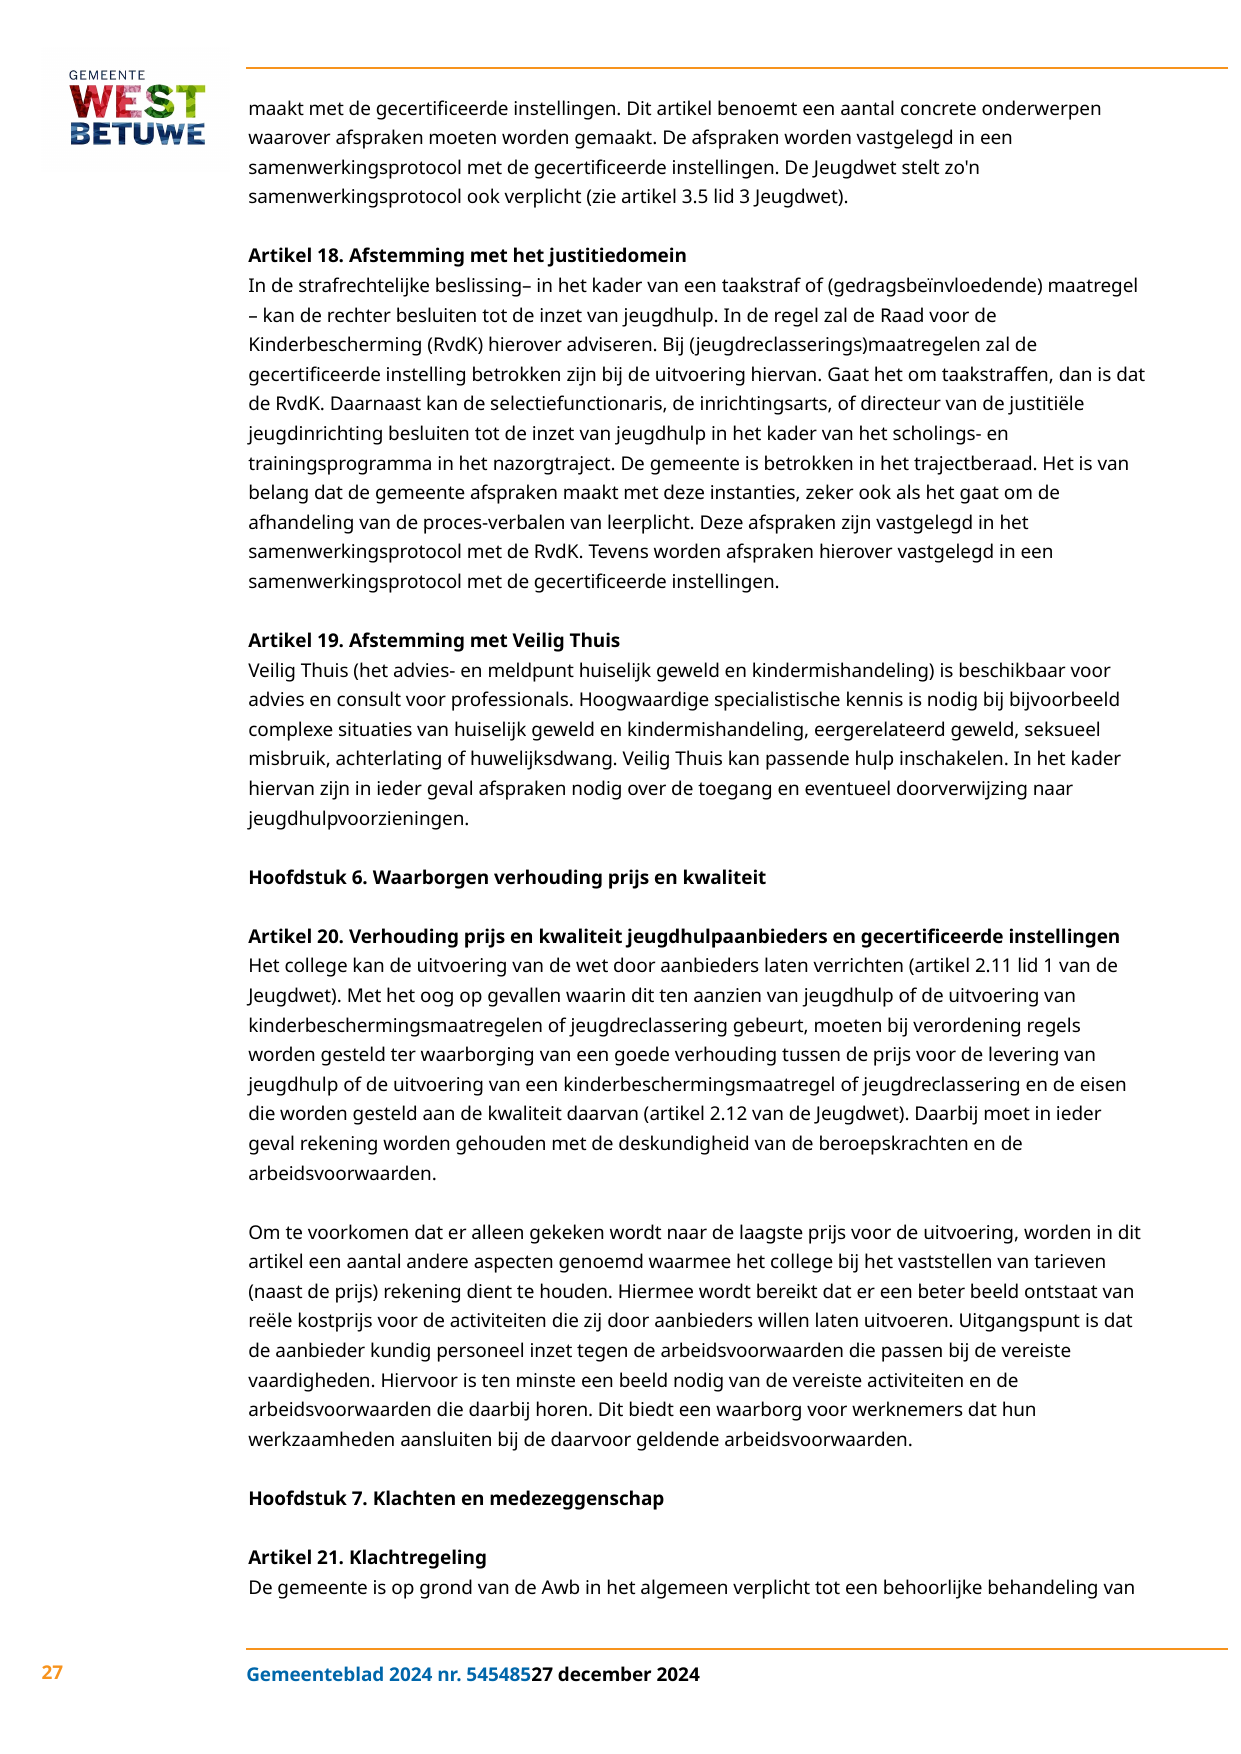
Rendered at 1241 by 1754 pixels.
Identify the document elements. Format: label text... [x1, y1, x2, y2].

text Artikel 20. Verhouding prijs en kwaliteit jeugdhulpaanbieders en gecertificeerde instellingen [248, 923, 1152, 949]
text Artikel 18. Afstemming met het justitiedomein [248, 243, 1152, 268]
text Om te voorkomen dat er alleen gekeken wordt naar de laagste prijs voor de uitvoering, worden in dit artikel een aantal andere aspecten genoemd waarmee het college bij het vaststellen van tarieven (naast de prijs) rekening dient te houden. Hiermee wordt bereikt dat er een beter beeld ontstaat van reële kostprijs voor de activiteiten die zij door aanbieders willen laten uitvoeren. Uitgangspunt is dat de aanbieder kundig personeel inzet tegen de arbeidsvoorwaarden die passen bij de vereiste vaardigheden. Hiervoor is ten minste een beeld nodig van de vereiste activiteiten en de arbeidsvoorwaarden die daarbij horen. Dit biedt een waarborg voor werknemers dat hun werkzaamheden aansluiten bij de daarvoor geldende arbeidsvoorwaarden. [248, 1219, 1152, 1452]
text In de strafrechtelijke beslissing– in het kader van een taakstraf of (gedragsbeïnvloedende) maatregel – kan de rechter besluiten tot de inzet van jeugdhulp. In de regel zal de Raad voor de Kinderbescherming (RvdK) hierover adviseren. Bij (jeugdreclasserings)maatregelen zal de gecertificeerde instelling betrokken zijn bij de uitvoering hiervan. Gaat het om taakstraffen, dan is dat de RvdK. Daarnaast kan de selectiefunctionaris, de inrichtingsarts, of directeur van de justitiële jeugdinrichting besluiten tot de inzet van jeugdhulp in het kader van het scholings‐ en trainingsprogramma in het nazorgtraject. De gemeente is betrokken in het trajectberaad. Het is van belang dat de gemeente afspraken maakt met deze instanties, zeker ook als het gaat om de afhandeling van de proces‐verbalen van leerplicht. Deze afspraken zijn vastgelegd in het samenwerkingsprotocol met de RvdK. Tevens worden afspraken hierover vastgelegd in een samenwerkingsprotocol met de gecertificeerde instellingen. [248, 272, 1152, 594]
picture [41, 47, 231, 172]
text Het college kan de uitvoering van de wet door aanbieders laten verrichten (artikel 2.11 lid 1 van de Jeugdwet). Met het oog op gevallen waarin dit ten aanzien van jeugdhulp of de uitvoering van kinderbeschermingsmaatregelen of jeugdreclassering gebeurt, moeten bij verordening regels worden gesteld ter waarborging van een goede verhouding tussen de prijs voor de levering van jeugdhulp of de uitvoering van een kinderbeschermingsmaatregel of jeugdreclassering en de eisen die worden gesteld aan de kwaliteit daarvan (artikel 2.12 van de Jeugdwet). Daarbij moet in ieder geval rekening worden gehouden met de deskundigheid van de beroepskrachten en de arbeidsvoorwaarden. [248, 953, 1152, 1186]
text maakt met de gecertificeerde instellingen. Dit artikel benoemt een aantal concrete onderwerpen waarover afspraken moeten worden gemaakt. De afspraken worden vastgelegd in een samenwerkingsprotocol met de gecertificeerde instellingen. De Jeugdwet stelt zo'n samenwerkingsprotocol ook verplicht (zie artikel 3.5 lid 3 Jeugdwet). [248, 95, 1152, 209]
text De gemeente is op grond van de Awb in het algemeen verplicht tot een behoorlijke behandeling van [248, 1574, 1152, 1600]
text Hoofdstuk 7. Klachten en medezeggenschap [248, 1485, 1152, 1511]
text Veilig Thuis (het advies‐ en meldpunt huiselijk geweld en kindermishandeling) is beschikbaar voor advies en consult voor professionals. Hoogwaardige specialistische kennis is nodig bij bijvoorbeeld complexe situaties van huiselijk geweld en kindermishandeling, eergerelateerd geweld, seksueel misbruik, achterlating of huwelijksdwang. Veilig Thuis kan passende hulp inschakelen. In het kader hiervan zijn in ieder geval afspraken nodig over de toegang en eventueel doorverwijzing naar jeugdhulpvoorzieningen. [248, 657, 1152, 831]
text Artikel 19. Afstemming met Veilig Thuis [248, 627, 1152, 653]
text Hoofdstuk 6. Waarborgen verhouding prijs en kwaliteit [248, 864, 1152, 890]
text Artikel 21. Klachtregeling [248, 1544, 1152, 1570]
